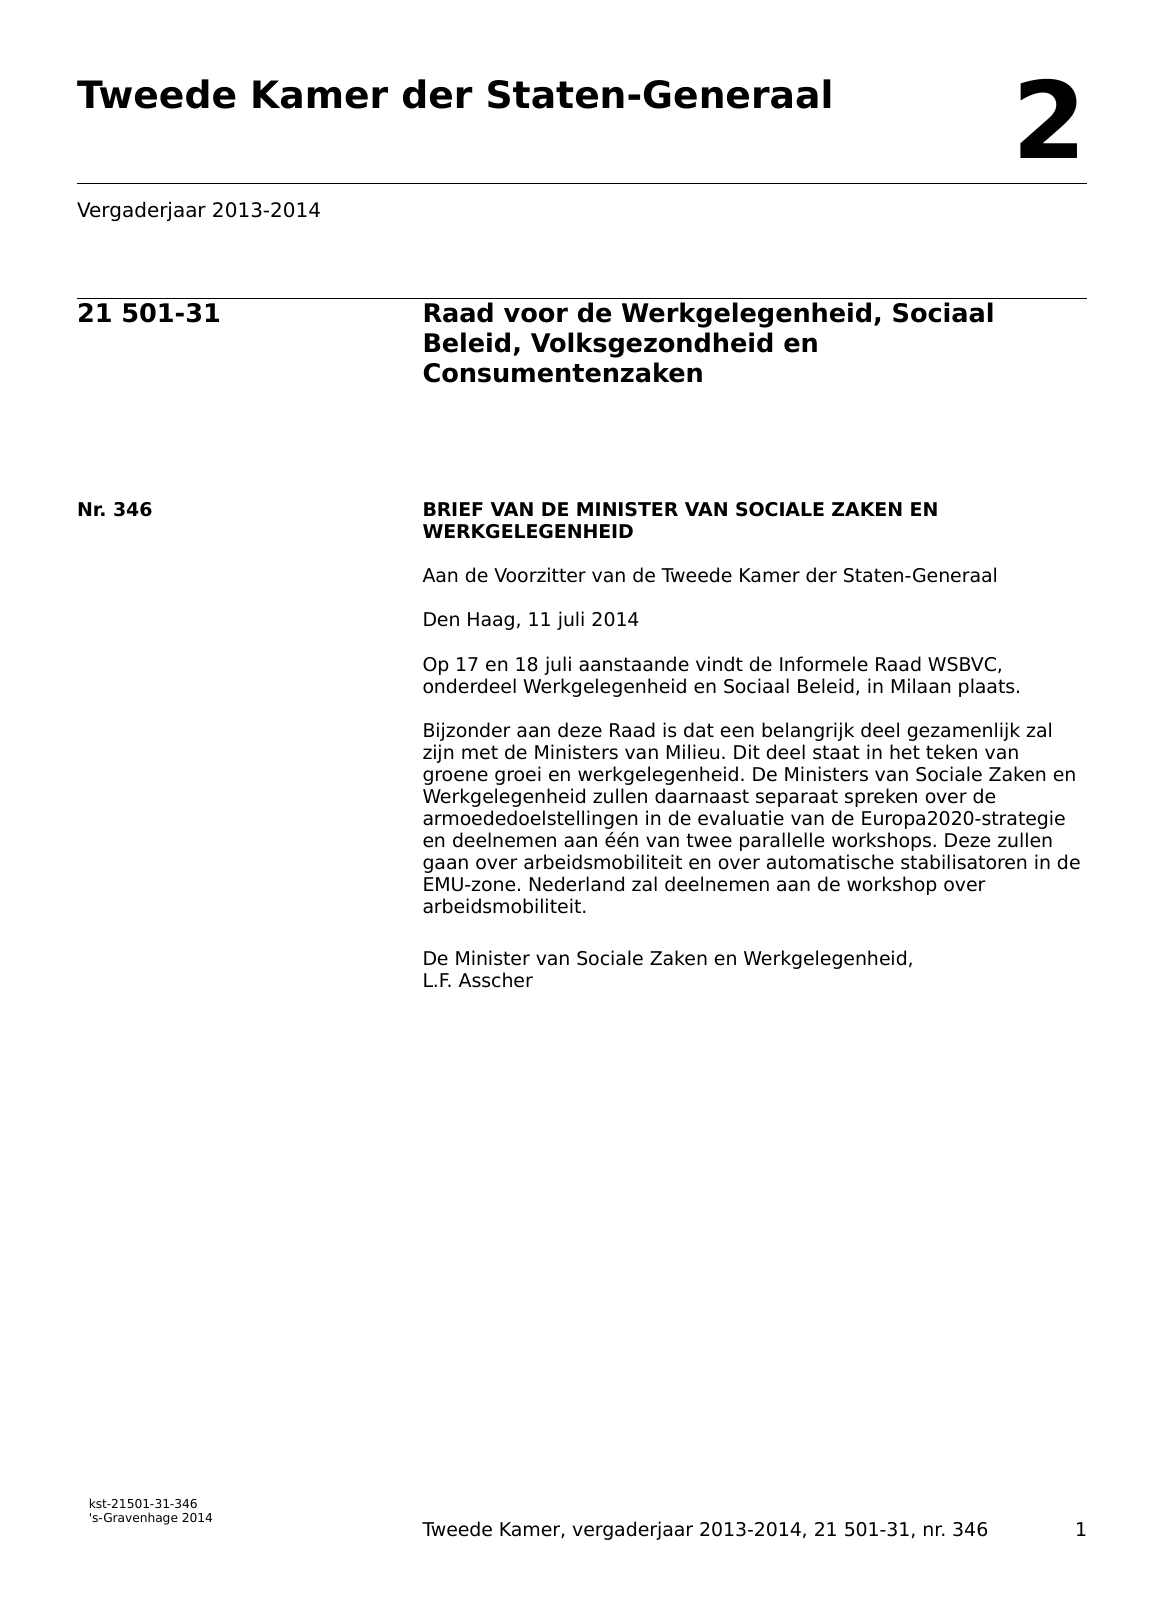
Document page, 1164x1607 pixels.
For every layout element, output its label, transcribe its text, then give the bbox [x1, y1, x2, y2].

text 's-Gravenhage 2014 [88, 1511, 323, 1525]
subtitle 21 501-31 Raad voor de Werkgelegenheid, Sociaal Beleid, Volksgezondheid en Consumentenzaken [77, 299, 1087, 388]
text kst-21501-31-346 [88, 1497, 323, 1511]
text De Minister van Sociale Zaken en Werkgelegenheid, L.F. Asscher [422, 947, 1087, 991]
subtitle Nr. 346 BRIEF VAN DE MINISTER VAN SOCIALE ZAKEN EN WERKGELEGENHEID [77, 499, 1087, 543]
table_cell Vergaderjaar 2013-2014 [77, 184, 1087, 298]
table_header 2 [886, 59, 1087, 183]
text Op 17 en 18 juli aanstaande vindt de Informele Raad WSBVC, onderdeel Werkgelegenheid en Sociaal Beleid, in Milaan plaats. [422, 653, 1087, 697]
text Bijzonder aan deze Raad is dat een belangrijk deel gezamenlijk zal zijn met de Ministers van Milieu. Dit deel staat in het teken van groene groei en werkgelegenheid. De Ministers van Sociale Zaken en Werkgelegenheid zullen daarnaast separaat spreken over de armoededoelstellingen in de evaluatie van de Europa2020-strategie en deelnemen aan één van twee parallelle workshops. Deze zullen gaan over arbeidsmobiliteit en over automatische stabilisatoren in de EMU-zone. Nederland zal deelnemen aan de workshop over arbeidsmobiliteit. [422, 720, 1087, 917]
text Den Haag, 11 juli 2014 [422, 609, 1087, 631]
text Aan de Voorzitter van de Tweede Kamer der Staten-Generaal [422, 565, 1087, 587]
table_header Tweede Kamer der Staten-Generaal [77, 59, 886, 183]
